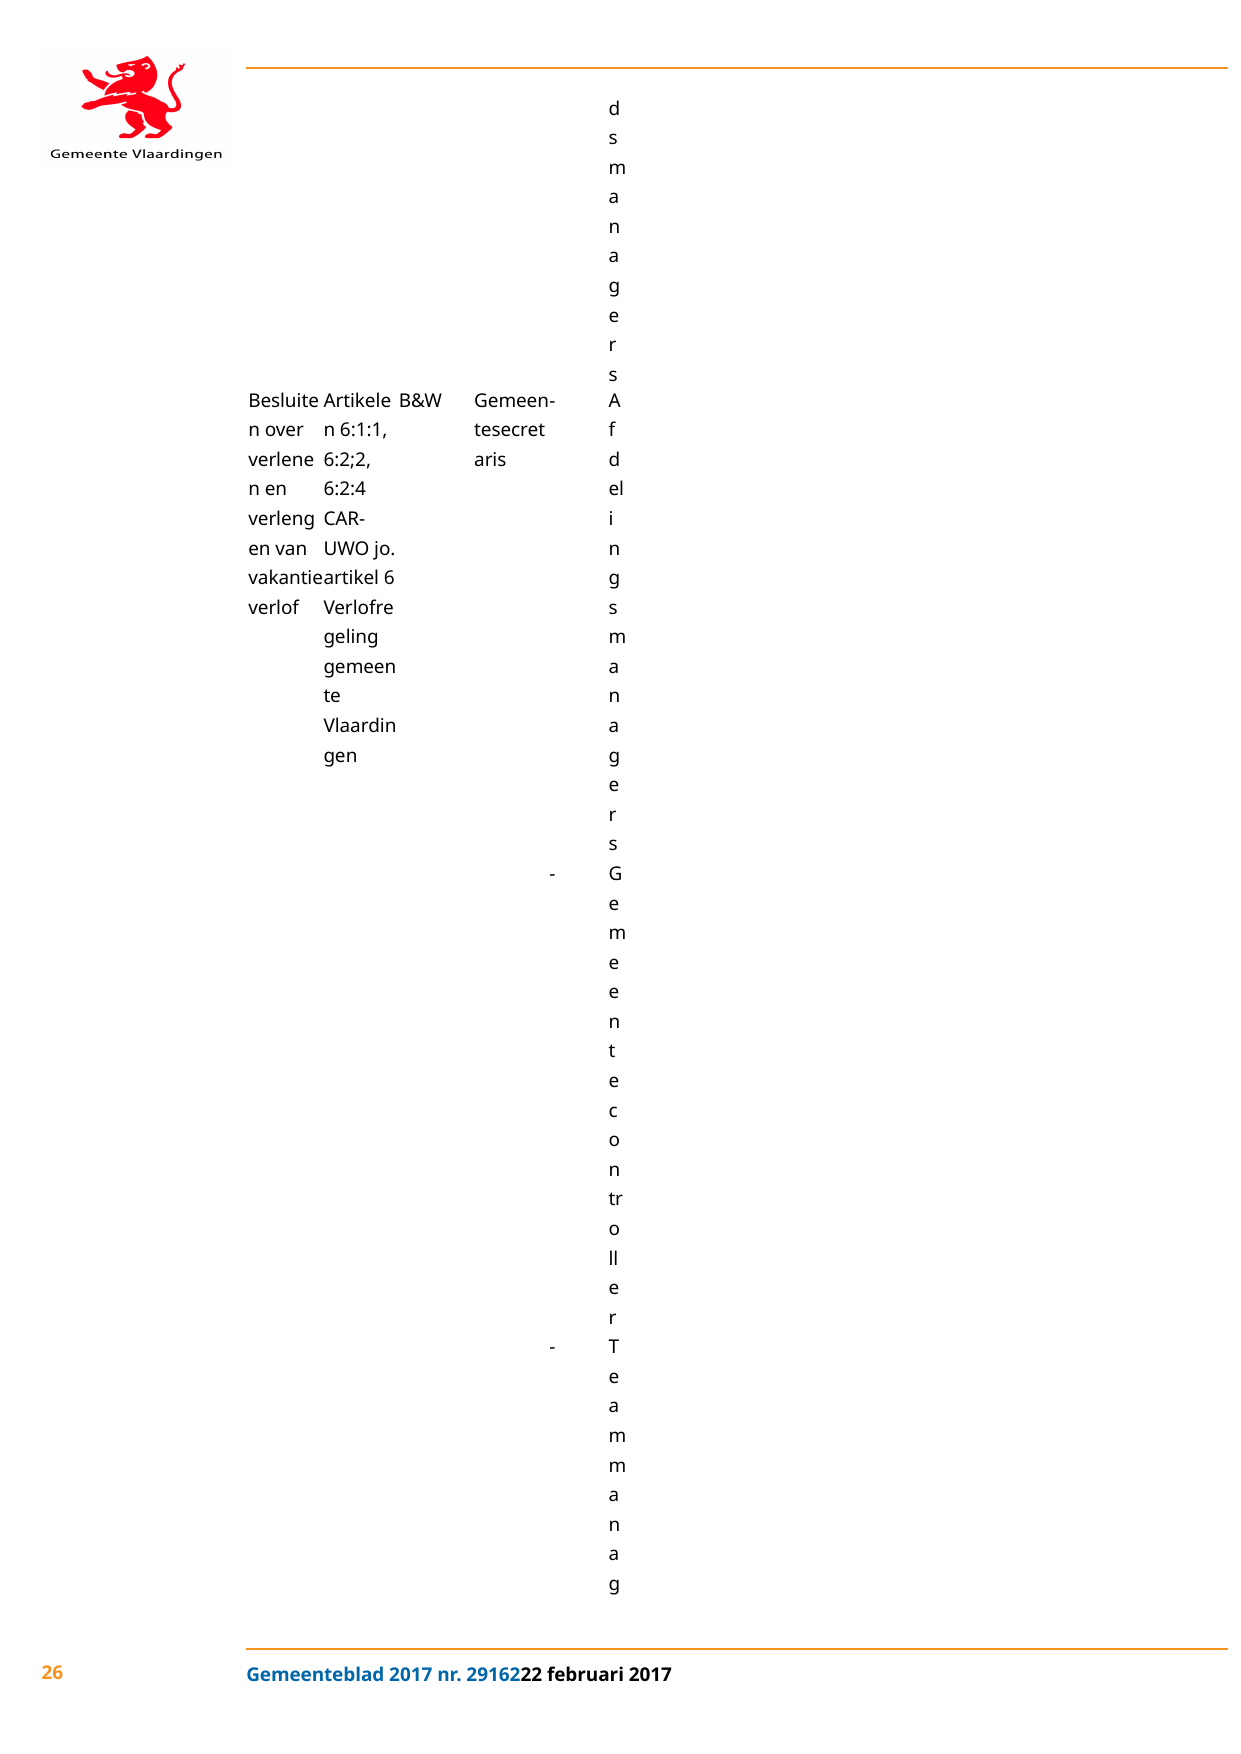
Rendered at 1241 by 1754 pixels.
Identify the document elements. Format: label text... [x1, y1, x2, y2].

picture [41, 47, 231, 172]
table_cell B&W [399, 387, 474, 1596]
table_cell [323, 95, 398, 387]
table_cell [625, 95, 700, 387]
table_cell [248, 95, 323, 387]
table_cell Artikelen 6:1:1, 6:2;2, 6:2:4 CAR-UWO jo. artikel 6 Verlofregeling gemeente Vlaardingen [323, 387, 398, 1596]
table_cell dsmanagers [549, 95, 624, 387]
table_cell [625, 387, 700, 1596]
table_cell [474, 95, 549, 387]
table_cell Gemeentesecretaris [474, 387, 549, 1596]
table_cell Afdelingsmanagers Gemeentecontroller Teammanag [549, 387, 624, 1596]
table_cell Besluiten over verlenen en verlengen van vakantieverlof [248, 387, 323, 1596]
table_cell [399, 95, 474, 387]
